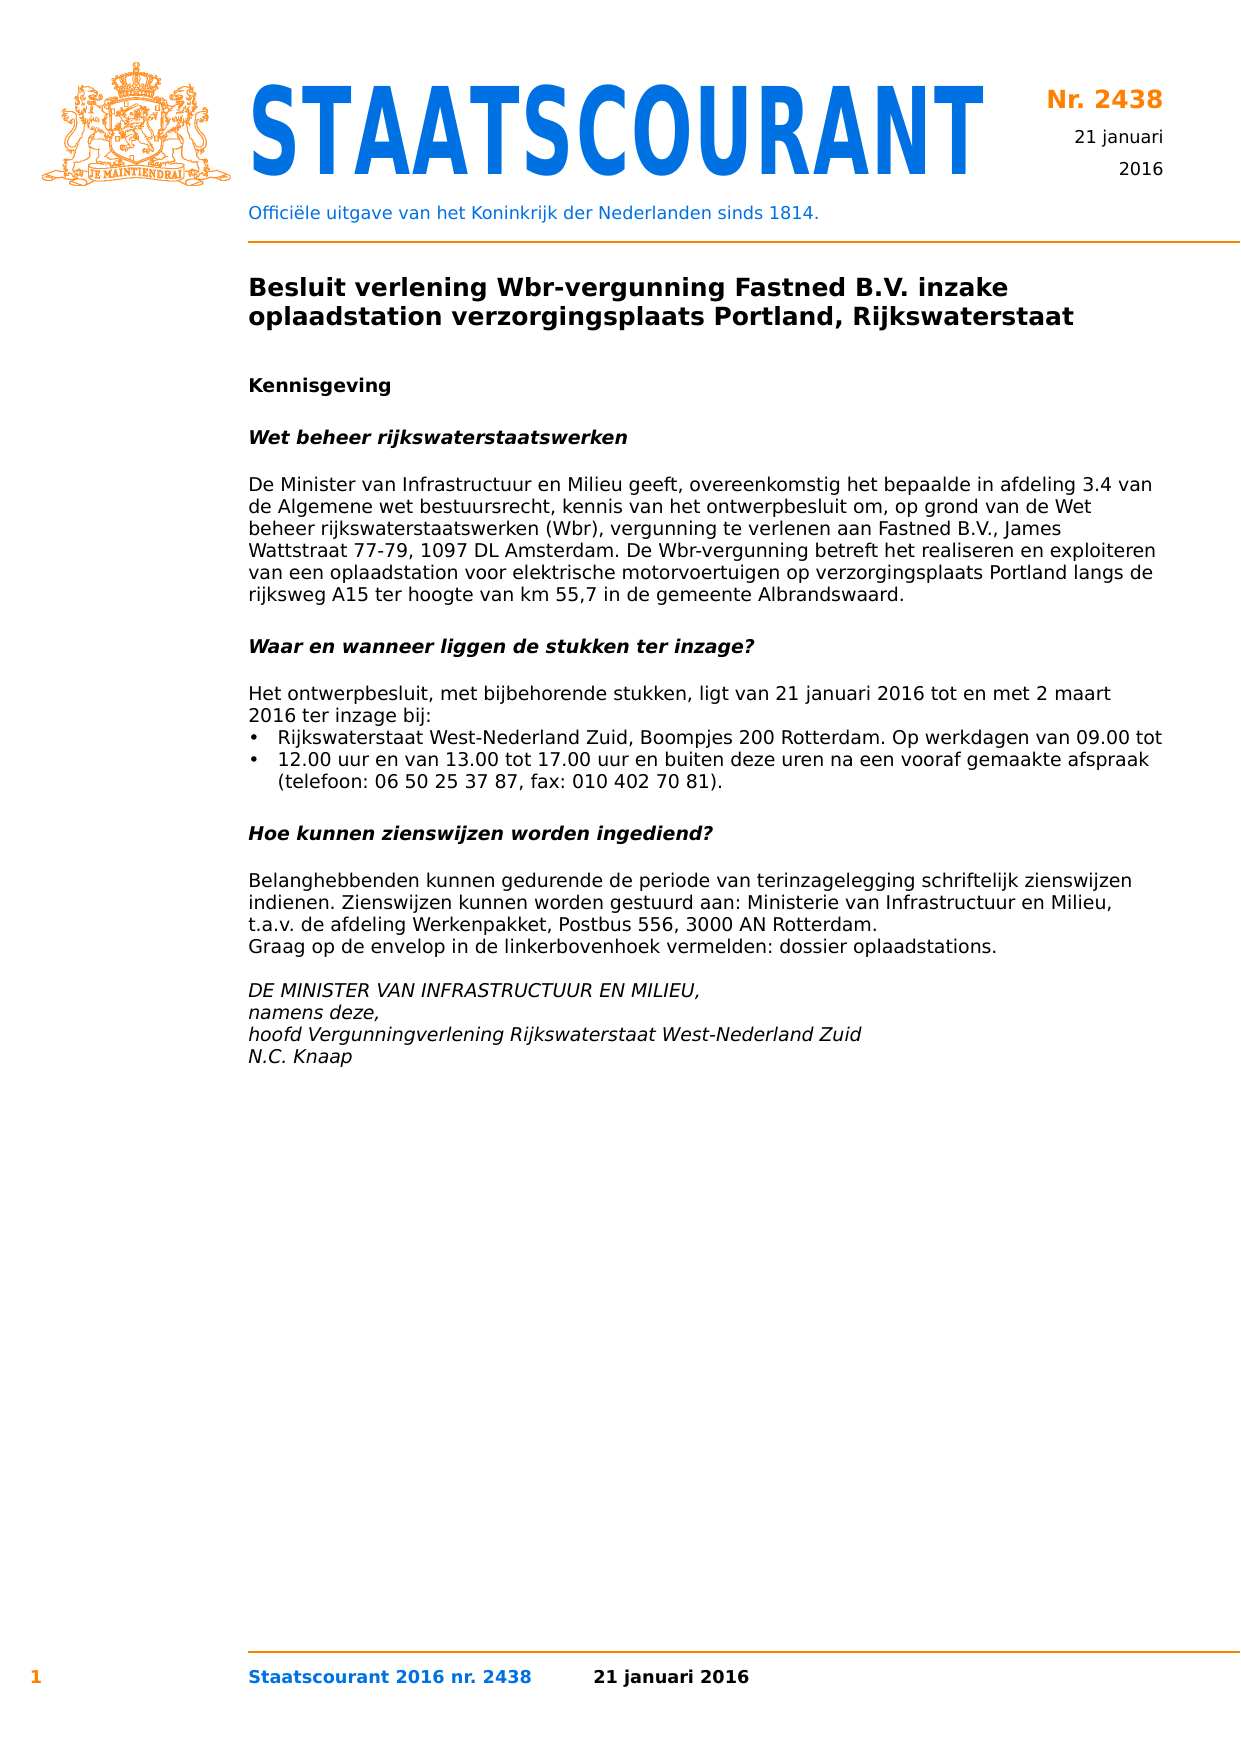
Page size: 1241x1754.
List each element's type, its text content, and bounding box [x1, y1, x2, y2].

subtitle Kennisgeving [248, 375, 1163, 397]
subtitle Hoe kunnen zienswijzen worden ingediend? [248, 823, 1163, 845]
table_cell 2016 [998, 153, 1240, 203]
table_cell 21 januari [998, 121, 1240, 153]
table_header Nr. 2438 [998, 62, 1240, 121]
text • 12.00 uur en van 13.00 tot 17.00 uur en buiten deze uren na een vooraf gemaakte afspraak (telefoon: 06 50 25 37 87, fax: 010 402 70 81). [248, 749, 1163, 793]
table_header STAATSCOURANT [248, 62, 998, 203]
subtitle Wet beheer rijkswaterstaatswerken [248, 427, 1163, 449]
subtitle Waar en wanneer liggen de stukken ter inzage? [248, 636, 1163, 658]
text Graag op de envelop in de linkerbovenhoek vermelden: dossier oplaadstations. [248, 936, 1163, 958]
subtitle Besluit verlening Wbr-vergunning Fastned B.V. inzake oplaadstation verzorgingsplaats Portland, Rijkswaterstaat [248, 273, 1163, 331]
text De Minister van Infrastructuur en Milieu geeft, overeenkomstig het bepaalde in afdeling 3.4 van de Algemene wet bestuursrecht, kennis van het ontwerpbesluit om, op grond van de Wet beheer rijkswaterstaatswerken (Wbr), vergunning te verlenen aan Fastned B.V., James Wattstraat 77-79, 1097 DL Amsterdam. De Wbr-vergunning betreft het realiseren en exploiteren van een oplaadstation voor elektrische motorvoertuigen op verzorgingsplaats Portland langs de rijksweg A15 ter hoogte van km 55,7 in de gemeente Albrandswaard. [248, 474, 1163, 606]
table_cell Officiële uitgave van het Koninkrijk der Nederlanden sinds 1814. [248, 203, 1240, 241]
picture [41, 62, 231, 186]
text DE MINISTER VAN INFRASTRUCTUUR EN MILIEU, namens deze, hoofd Vergunningverlening Rijkswaterstaat West-Nederland Zuid N.C. Knaap [248, 979, 1163, 1067]
text t.a.v. de afdeling Werkenpakket, Postbus 556, 3000 AN Rotterdam. [248, 914, 1163, 936]
text Belanghebbenden kunnen gedurende de periode van terinzagelegging schriftelijk zienswijzen indienen. Zienswijzen kunnen worden gestuurd aan: Ministerie van Infrastructuur en Milieu, [248, 870, 1163, 914]
text • Rijkswaterstaat West-Nederland Zuid, Boompjes 200 Rotterdam. Op werkdagen van 09.00 tot [248, 727, 1163, 749]
text Het ontwerpbesluit, met bijbehorende stukken, ligt van 21 januari 2016 tot en met 2 maart 2016 ter inzage bij: [248, 683, 1163, 727]
table_header [25, 62, 248, 241]
